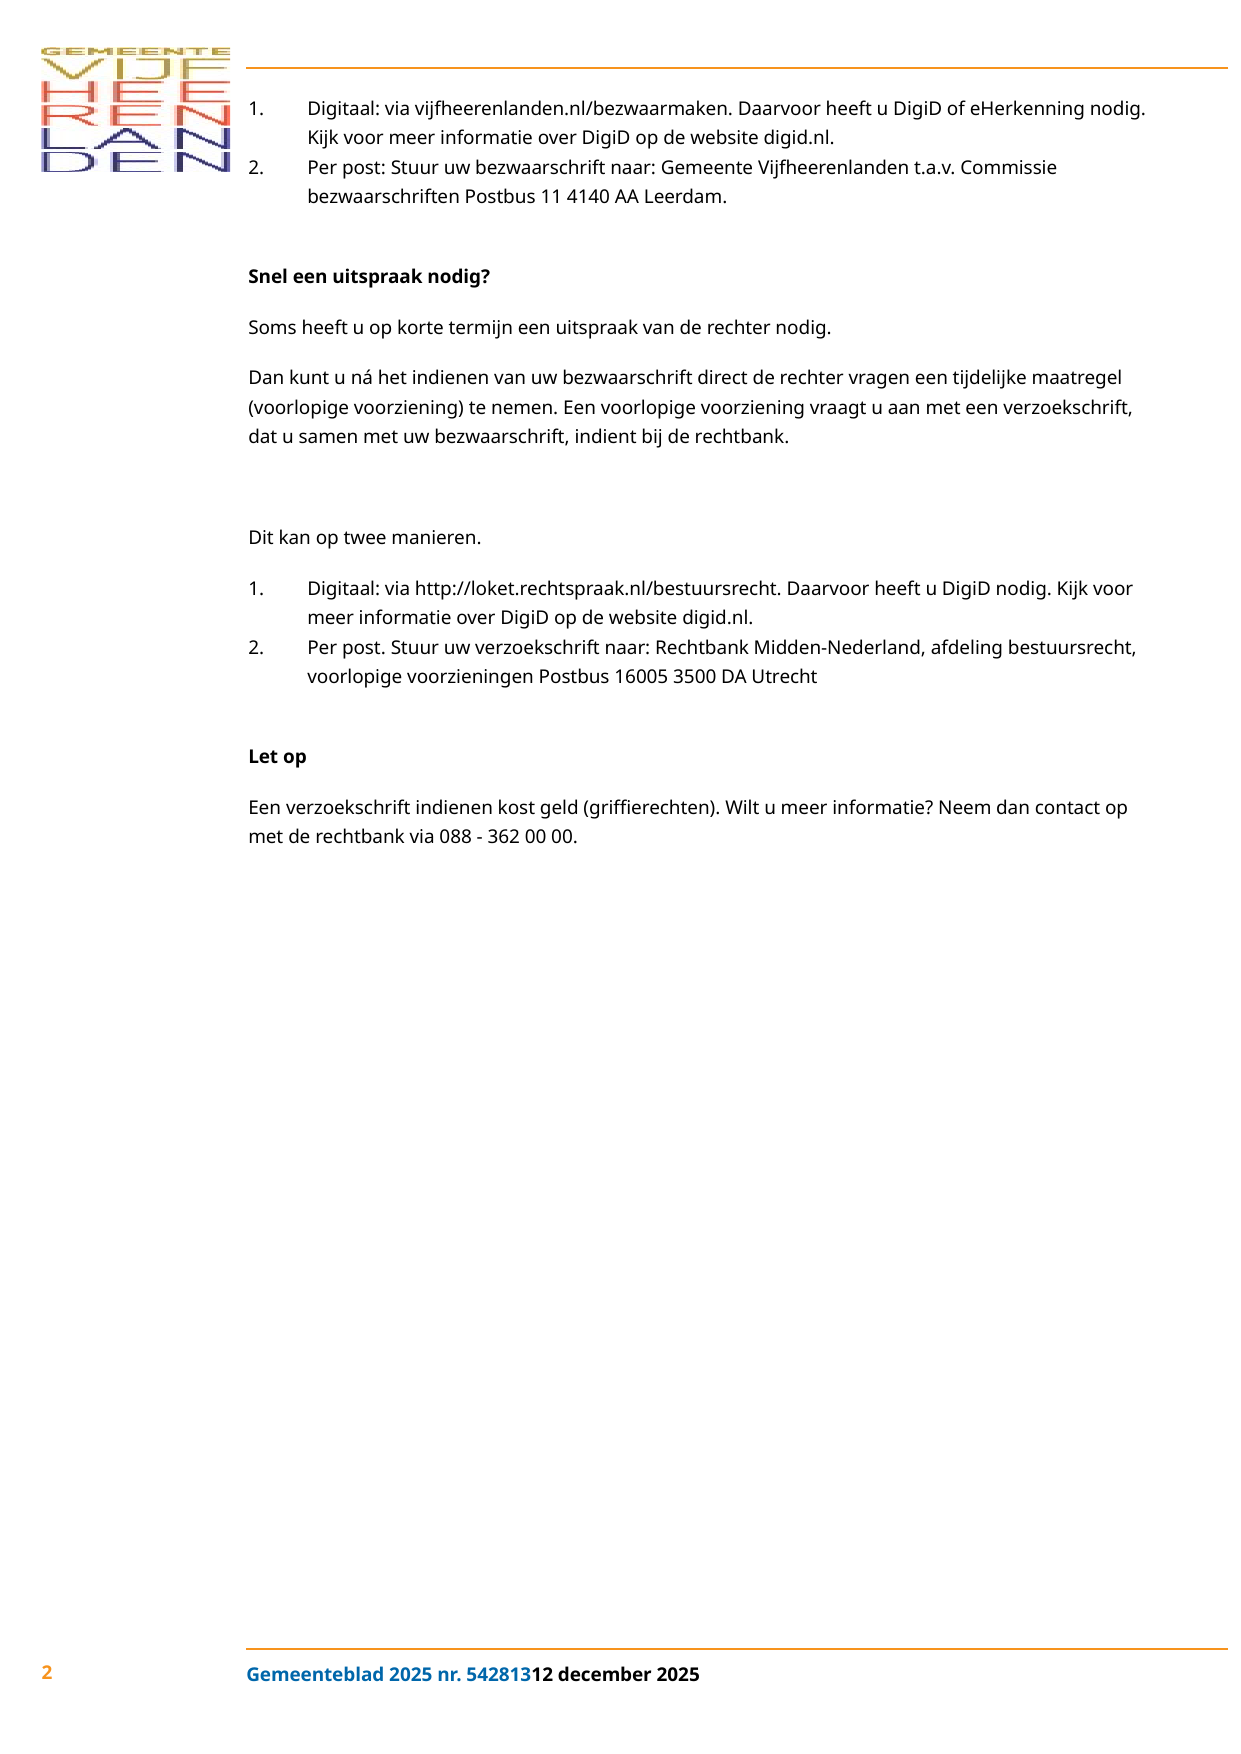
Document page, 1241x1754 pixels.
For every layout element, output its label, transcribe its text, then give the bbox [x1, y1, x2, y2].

text Dan kunt u ná het indienen van uw bezwaarschrift direct de rechter vragen een tijdelijke maatregel (voorlopige voorziening) te nemen. Een voorlopige voorziening vraagt u aan met een verzoekschrift, dat u samen met uw bezwaarschrift, indient bij de rechtbank. [248, 364, 1152, 449]
text Let op [248, 743, 1152, 769]
text Een verzoekschrift indienen kost geld (griffierechten). Wilt u meer informatie? Neem dan contact op met de rechtbank via 088 - 362 00 00. [248, 794, 1152, 849]
list Digitaal: via vijfheerenlanden.nl/bezwaarmaken. Daarvoor heeft u DigiD of eHerkenning nodig. Kijk voor meer informatie over DigiD op de website digid.nl. [248, 95, 1152, 150]
picture [41, 47, 231, 172]
list Per post. Stuur uw verzoekschrift naar: Rechtbank Midden-Nederland, afdeling bestuursrecht, voorlopige voorzieningen Postbus 16005 3500 DA Utrecht [248, 634, 1152, 689]
text Soms heeft u op korte termijn een uitspraak van de rechter nodig. [248, 314, 1152, 340]
list Per post: Stuur uw bezwaarschrift naar: Gemeente Vijfheerenlanden t.a.v. Commissie bezwaarschriften Postbus 11 4140 AA Leerdam. [248, 154, 1152, 209]
list Digitaal: via http://loket.rechtspraak.nl/bestuursrecht. Daarvoor heeft u DigiD nodig. Kijk voor meer informatie over DigiD op de website digid.nl. [248, 575, 1152, 630]
text Snel een uitspraak nodig? [248, 263, 1152, 289]
text Dit kan op twee manieren. [248, 524, 1152, 550]
